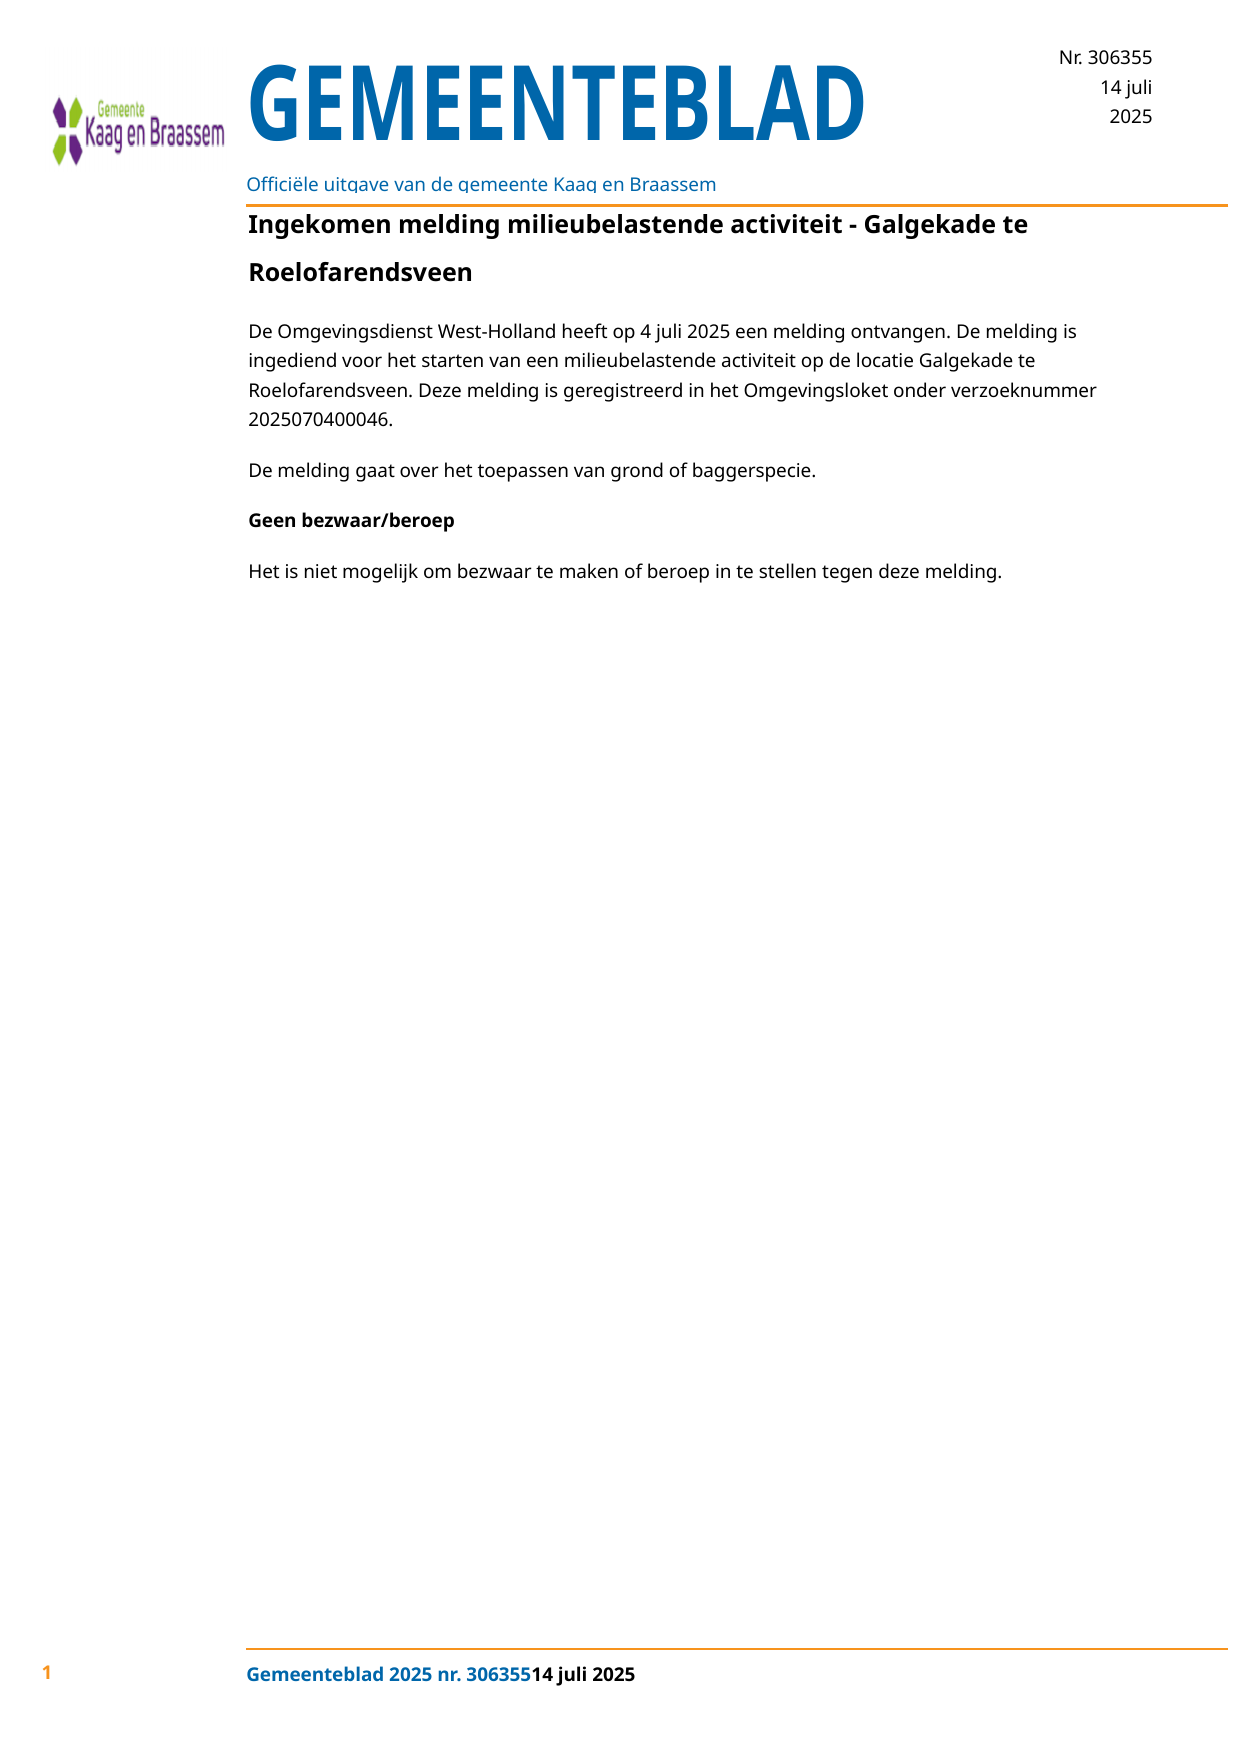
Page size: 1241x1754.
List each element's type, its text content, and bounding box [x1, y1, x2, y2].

text De melding gaat over het toepassen van grond of baggerspecie. [248, 457, 1152, 483]
text De Omgevingsdienst West-Holland heeft op 4 juli 2025 een melding ontvangen. De melding is ingediend voor het starten van een milieubelastende activiteit op de locatie Galgekade te Roelofarendsveen. Deze melding is geregistreerd in het Omgevingsloket onder verzoeknummer 2025070400046. [248, 318, 1152, 432]
text Het is niet mogelijk om bezwaar te maken of beroep in te stellen tegen deze melding. [248, 558, 1152, 584]
picture [41, 47, 231, 172]
text Ingekomen melding milieubelastende activiteit - Galgekade te Roelofarendsveen [248, 207, 1152, 288]
text Geen bezwaar/beroep [248, 507, 1152, 533]
